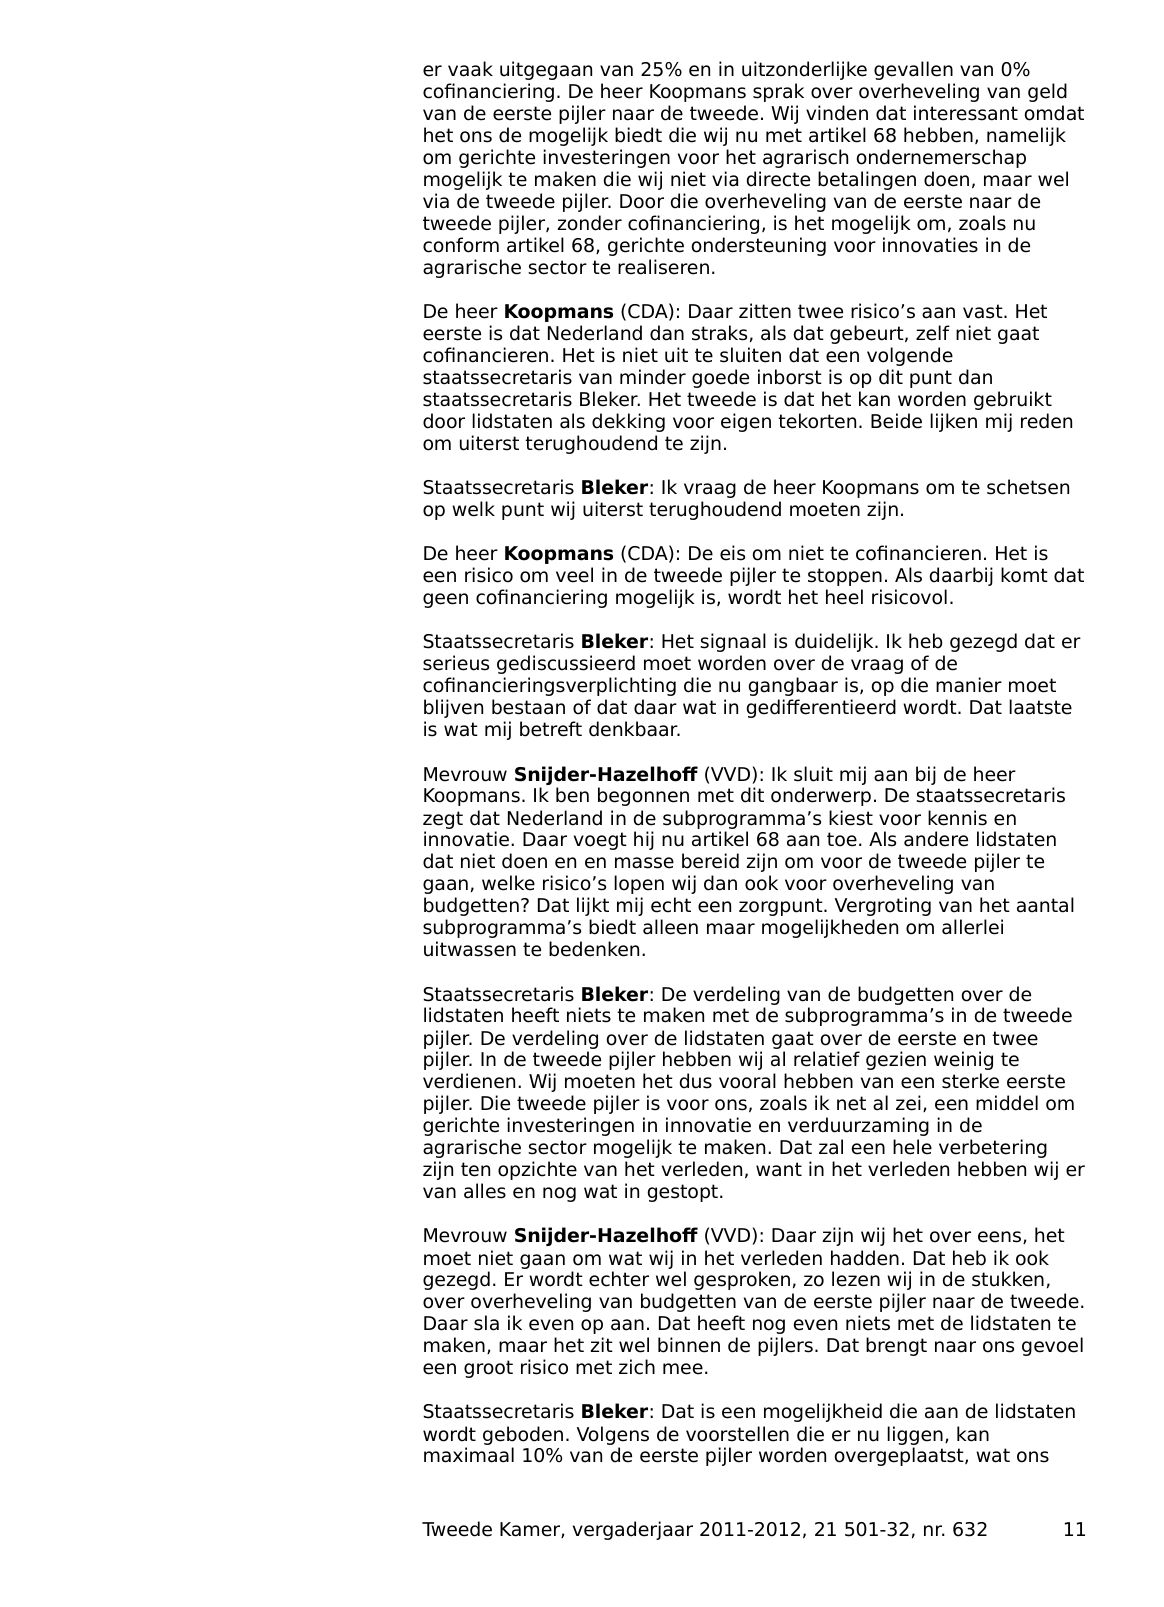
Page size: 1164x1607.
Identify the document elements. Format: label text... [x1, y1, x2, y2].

text Staatssecretaris Bleker: De verdeling van de budgetten over de lidstaten heeft niets te maken met de subprogramma’s in de tweede pijler. De verdeling over de lidstaten gaat over de eerste en twee pijler. In de tweede pijler hebben wij al relatief gezien weinig te verdienen. Wij moeten het dus vooral hebben van een sterke eerste pijler. Die tweede pijler is voor ons, zoals ik net al zei, een middel om gerichte investeringen in innovatie en verduurzaming in de agrarische sector mogelijk te maken. Dat zal een hele verbetering zijn ten opzichte van het verleden, want in het verleden hebben wij er van alles en nog wat in gestopt. [422, 983, 1087, 1203]
text Staatssecretaris Bleker: Het signaal is duidelijk. Ik heb gezegd dat er serieus gediscussieerd moet worden over de vraag of de cofinancieringsverplichting die nu gangbaar is, op die manier moet blijven bestaan of dat daar wat in gedifferentieerd wordt. Dat laatste is wat mij betreft denkbaar. [422, 631, 1087, 741]
text Staatssecretaris Bleker: Dat is een mogelijkheid die aan de lidstaten wordt geboden. Volgens de voorstellen die er nu liggen, kan maximaal 10% van de eerste pijler worden overgeplaatst, wat ons [422, 1401, 1087, 1467]
text er vaak uitgegaan van 25% en in uitzonderlijke gevallen van 0% cofinanciering. De heer Koopmans sprak over overheveling van geld van de eerste pijler naar de tweede. Wij vinden dat interessant omdat het ons de mogelijk biedt die wij nu met artikel 68 hebben, namelijk om gerichte investeringen voor het agrarisch ondernemerschap mogelijk te maken die wij niet via directe betalingen doen, maar wel via de tweede pijler. Door die overheveling van de eerste naar de tweede pijler, zonder cofinanciering, is het mogelijk om, zoals nu conform artikel 68, gerichte ondersteuning voor innovaties in de agrarische sector te realiseren. [422, 59, 1087, 279]
text De heer Koopmans (CDA): De eis om niet te cofinancieren. Het is een risico om veel in de tweede pijler te stoppen. Als daarbij komt dat geen cofinanciering mogelijk is, wordt het heel risicovol. [422, 543, 1087, 609]
text Mevrouw Snijder-Hazelhoff (VVD): Daar zijn wij het over eens, het moet niet gaan om wat wij in het verleden hadden. Dat heb ik ook gezegd. Er wordt echter wel gesproken, zo lezen wij in de stukken, over overheveling van budgetten van de eerste pijler naar de tweede. Daar sla ik even op aan. Dat heeft nog even niets met de lidstaten te maken, maar het zit wel binnen de pijlers. Dat brengt naar ons gevoel een groot risico met zich mee. [422, 1225, 1087, 1379]
text De heer Koopmans (CDA): Daar zitten twee risico’s aan vast. Het eerste is dat Nederland dan straks, als dat gebeurt, zelf niet gaat cofinancieren. Het is niet uit te sluiten dat een volgende staatssecretaris van minder goede inborst is op dit punt dan staatssecretaris Bleker. Het tweede is dat het kan worden gebruikt door lidstaten als dekking voor eigen tekorten. Beide lijken mij reden om uiterst terughoudend te zijn. [422, 301, 1087, 455]
text Staatssecretaris Bleker: Ik vraag de heer Koopmans om te schetsen op welk punt wij uiterst terughoudend moeten zijn. [422, 477, 1087, 521]
text Mevrouw Snijder-Hazelhoff (VVD): Ik sluit mij aan bij de heer Koopmans. Ik ben begonnen met dit onderwerp. De staatssecretaris zegt dat Nederland in de subprogramma’s kiest voor kennis en innovatie. Daar voegt hij nu artikel 68 aan toe. Als andere lidstaten dat niet doen en en masse bereid zijn om voor de tweede pijler te gaan, welke risico’s lopen wij dan ook voor overheveling van budgetten? Dat lijkt mij echt een zorgpunt. Vergroting van het aantal subprogramma’s biedt alleen maar mogelijkheden om allerlei uitwassen te bedenken. [422, 763, 1087, 961]
